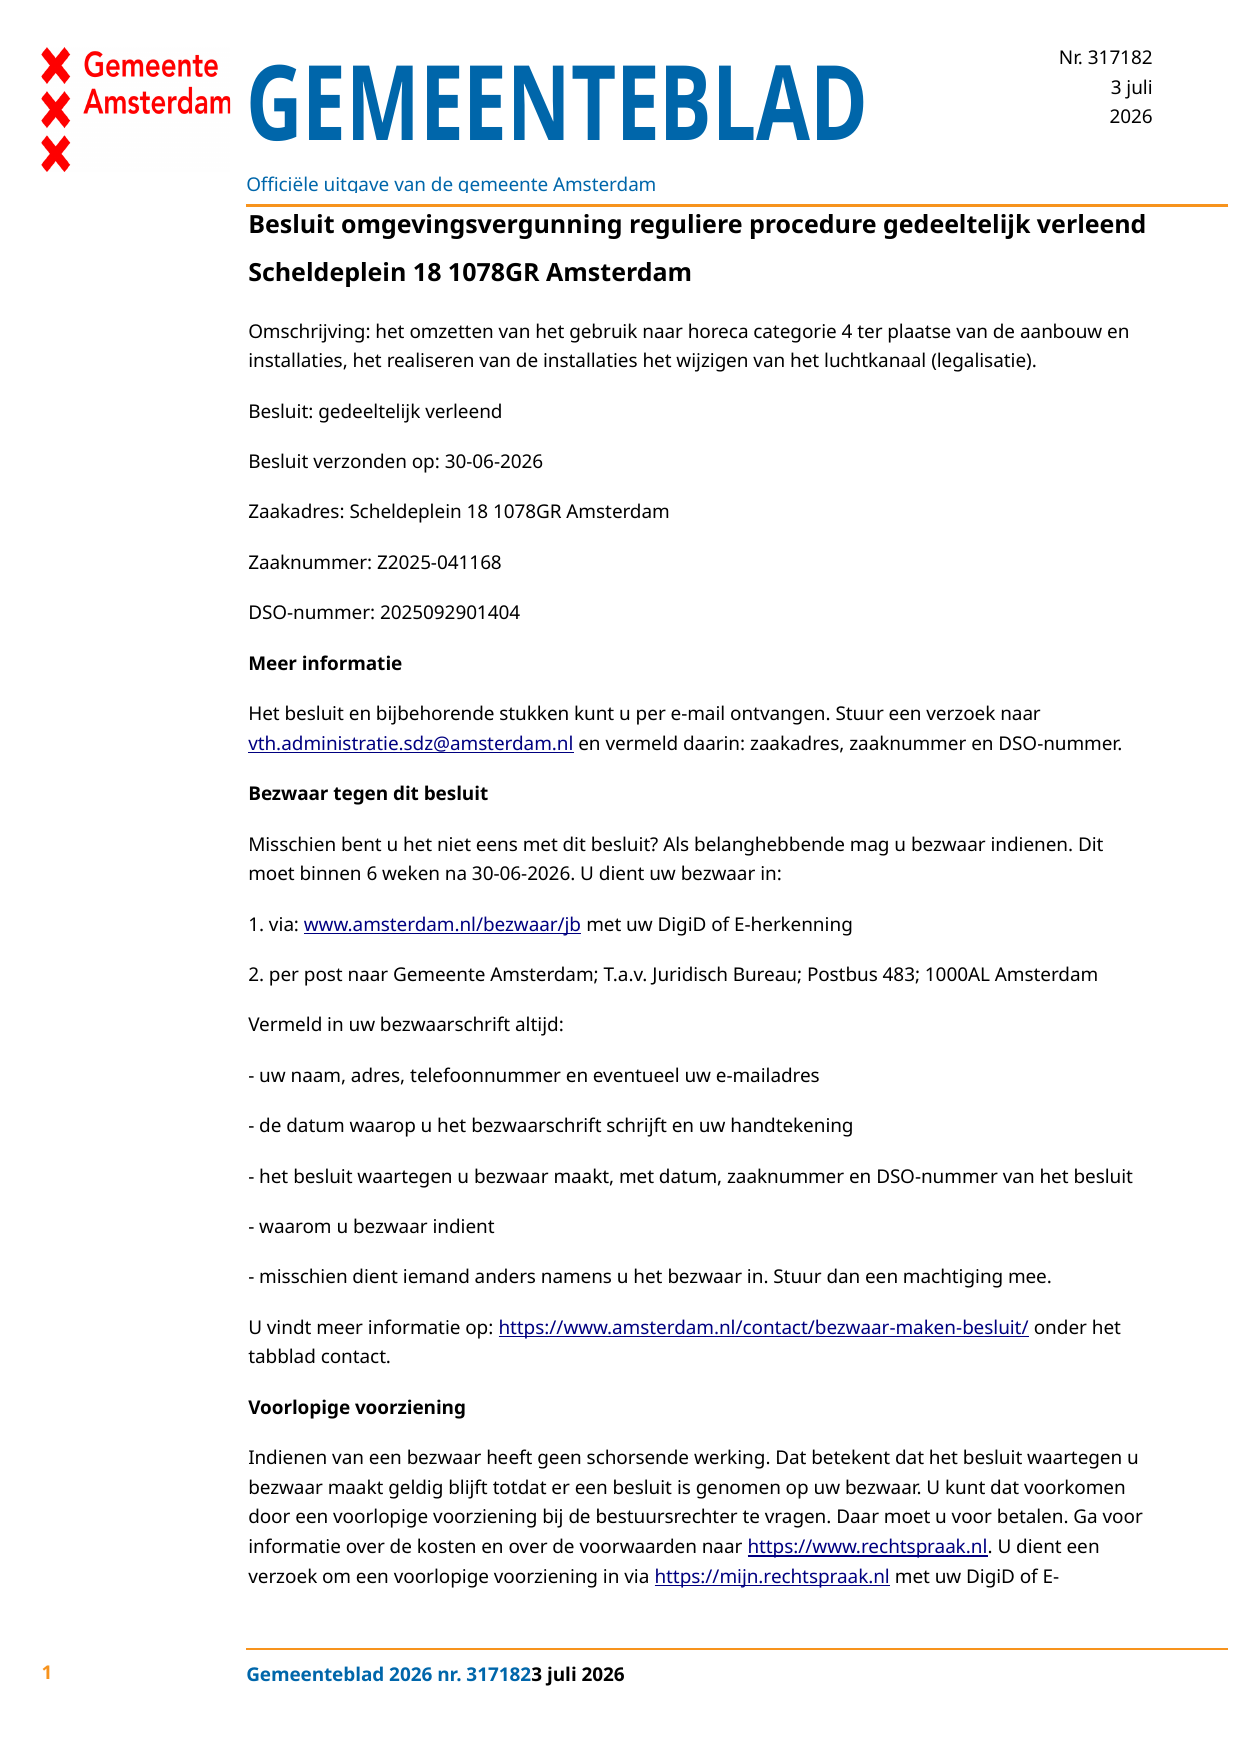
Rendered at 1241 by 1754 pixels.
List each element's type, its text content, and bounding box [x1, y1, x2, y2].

text DSO-nummer: 2025092901404 [248, 599, 1152, 625]
text Besluit verzonden op: 30-06-2026 [248, 448, 1152, 474]
text Indienen van een bezwaar heeft geen schorsende werking. Dat betekent dat het besluit waartegen u bezwaar maakt geldig blijft totdat er een besluit is genomen op uw bezwaar. U kunt dat voorkomen door een voorlopige voorziening bij de bestuursrechter te vragen. Daar moet u voor betalen. Ga voor informatie over de kosten en over de voorwaarden naar https://www.rechtspraak.nl. U dient een verzoek om een voorlopige voorziening in via https://mijn.rechtspraak.nl met uw DigiD of E- [248, 1444, 1152, 1589]
text U vindt meer informatie op: https://www.amsterdam.nl/contact/bezwaar-maken-besluit/ onder het tabblad contact. [248, 1314, 1152, 1369]
text Voorlopige voorziening [248, 1394, 1152, 1420]
text 2. per post naar Gemeente Amsterdam; T.a.v. Juridisch Bureau; Postbus 483; 1000AL Amsterdam [248, 961, 1152, 987]
text - misschien dient iemand anders namens u het bezwaar in. Stuur dan een machtiging mee. [248, 1264, 1152, 1289]
text Besluit: gedeeltelijk verleend [248, 398, 1152, 424]
text Zaakadres: Scheldeplein 18 1078GR Amsterdam [248, 499, 1152, 524]
text Bezwaar tegen dit besluit [248, 780, 1152, 806]
text Vermeld in uw bezwaarschrift altijd: [248, 1012, 1152, 1037]
picture [41, 47, 231, 172]
text - uw naam, adres, telefoonnummer en eventueel uw e-mailadres [248, 1062, 1152, 1088]
text 1. via: www.amsterdam.nl/bezwaar/jb met uw DigiD of E-herkenning [248, 911, 1152, 937]
text Besluit omgevingsvergunning reguliere procedure gedeeltelijk verleend Scheldeplein 18 1078GR Amsterdam [248, 207, 1152, 288]
text Het besluit en bijbehorende stukken kunt u per e-mail ontvangen. Stuur een verzoek naar vth.administratie.sdz@amsterdam.nl en vermeld daarin: zaakadres, zaaknummer en DSO-nummer. [248, 700, 1152, 756]
text Meer informatie [248, 650, 1152, 676]
text Omschrijving: het omzetten van het gebruik naar horeca categorie 4 ter plaatse van de aanbouw en installaties, het realiseren van de installaties het wijzigen van het luchtkanaal (legalisatie). [248, 318, 1152, 373]
text - de datum waarop u het bezwaarschrift schrijft en uw handtekening [248, 1112, 1152, 1138]
text - waarom u bezwaar indient [248, 1213, 1152, 1239]
text - het besluit waartegen u bezwaar maakt, met datum, zaaknummer en DSO-nummer van het besluit [248, 1163, 1152, 1189]
text Misschien bent u het niet eens met dit besluit? Als belanghebbende mag u bezwaar indienen. Dit moet binnen 6 weken na 30-06-2026. U dient uw bezwaar in: [248, 831, 1152, 886]
text Zaaknummer: Z2025-041168 [248, 549, 1152, 575]
